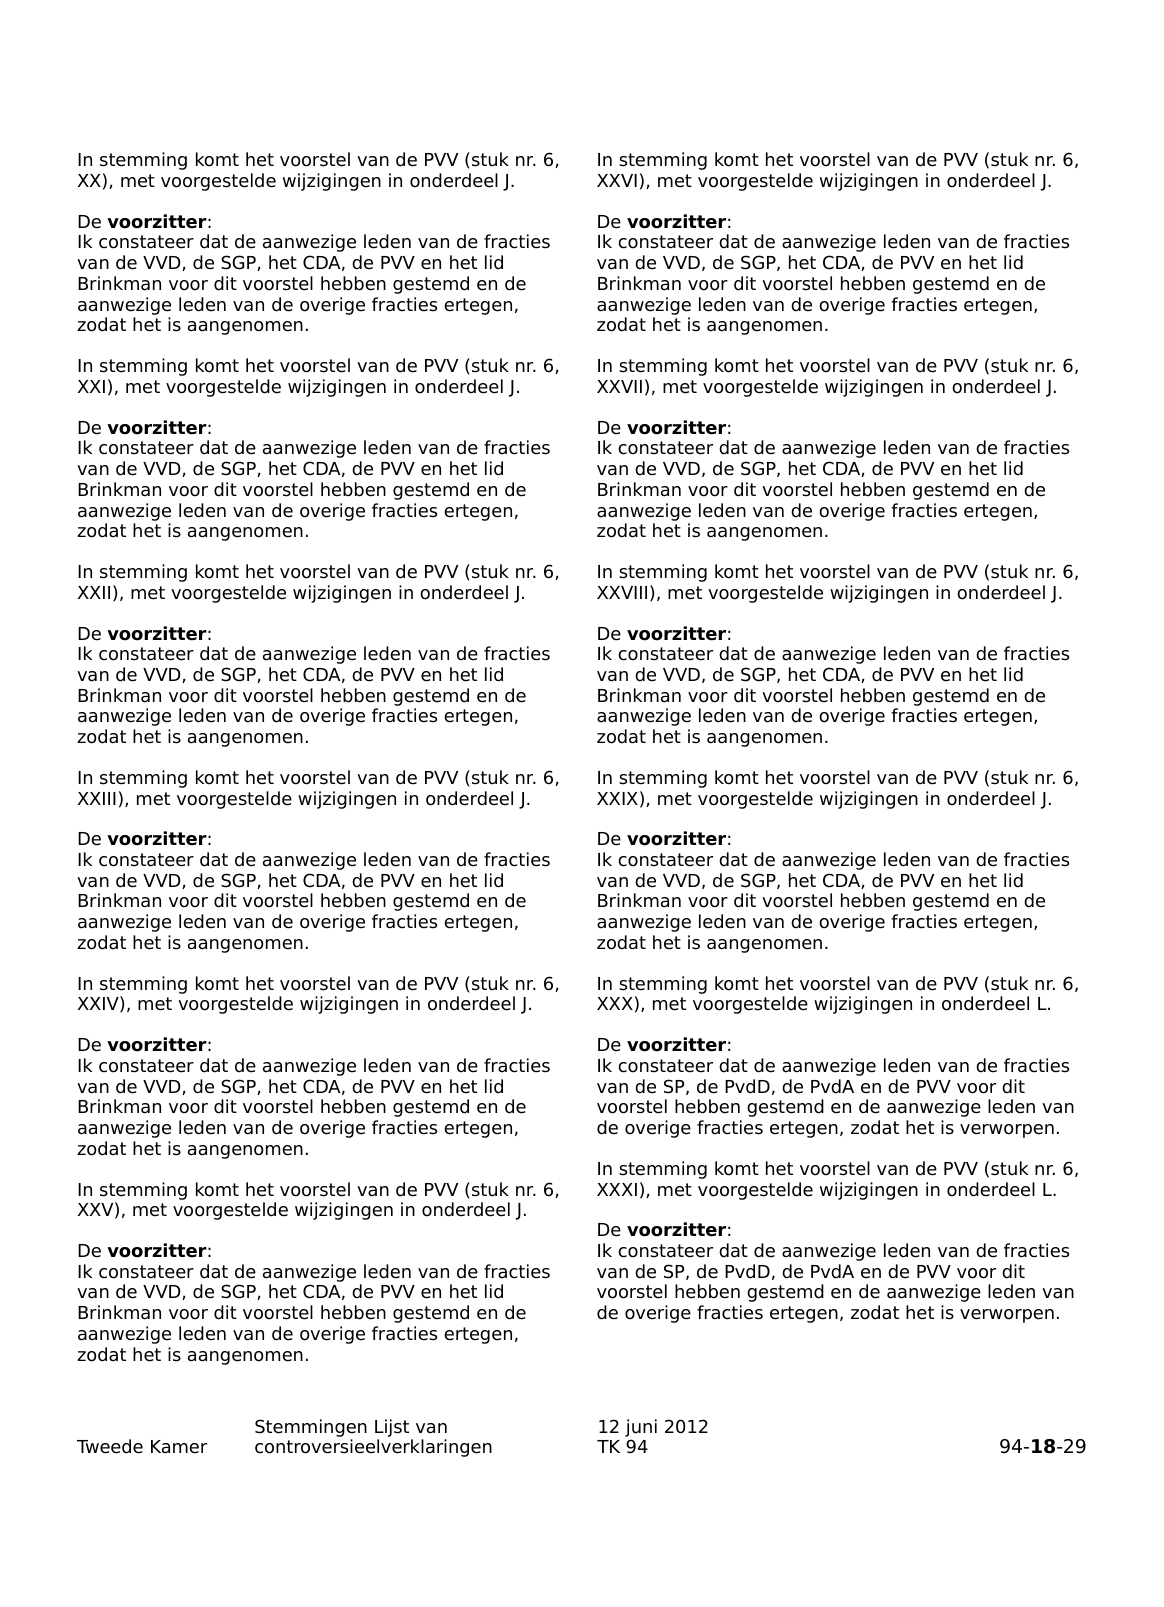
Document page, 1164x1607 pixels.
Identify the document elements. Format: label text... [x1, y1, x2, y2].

text Ik constateer dat de aanwezige leden van de fracties van de VVD, de SGP, het CDA, de PVV en het lid Brinkman voor dit voorstel hebben gestemd en de aanwezige leden van de overige fracties ertegen, zodat het is aangenomen. [77, 850, 567, 953]
text In stemming komt het voorstel van de PVV (stuk nr. 6, XXII), met voorgestelde wijzigingen in onderdeel J. [77, 562, 567, 603]
text In stemming komt het voorstel van de PVV (stuk nr. 6, XXVII), met voorgestelde wijzigingen in onderdeel J. [596, 356, 1087, 397]
text Ik constateer dat de aanwezige leden van de fracties van de SP, de PvdD, de PvdA en de PVV voor dit voorstel hebben gestemd en de aanwezige leden van de overige fracties ertegen, zodat het is verworpen. [596, 1056, 1087, 1139]
text Ik constateer dat de aanwezige leden van de fracties van de SP, de PvdD, de PvdA en de PVV voor dit voorstel hebben gestemd en de aanwezige leden van de overige fracties ertegen, zodat het is verworpen. [596, 1241, 1087, 1324]
text Ik constateer dat de aanwezige leden van de fracties van de VVD, de SGP, het CDA, de PVV en het lid Brinkman voor dit voorstel hebben gestemd en de aanwezige leden van de overige fracties ertegen, zodat het is aangenomen. [596, 850, 1087, 953]
text Ik constateer dat de aanwezige leden van de fracties van de VVD, de SGP, het CDA, de PVV en het lid Brinkman voor dit voorstel hebben gestemd en de aanwezige leden van de overige fracties ertegen, zodat het is aangenomen. [596, 644, 1087, 748]
text De voorzitter: [596, 417, 1087, 438]
text Ik constateer dat de aanwezige leden van de fracties van de VVD, de SGP, het CDA, de PVV en het lid Brinkman voor dit voorstel hebben gestemd en de aanwezige leden van de overige fracties ertegen, zodat het is aangenomen. [77, 1262, 567, 1365]
text In stemming komt het voorstel van de PVV (stuk nr. 6, XXVI), met voorgestelde wijzigingen in onderdeel J. [596, 150, 1087, 192]
text In stemming komt het voorstel van de PVV (stuk nr. 6, XXVIII), met voorgestelde wijzigingen in onderdeel J. [596, 562, 1087, 603]
text De voorzitter: [596, 623, 1087, 644]
text In stemming komt het voorstel van de PVV (stuk nr. 6, XXIII), met voorgestelde wijzigingen in onderdeel J. [77, 768, 567, 809]
text Ik constateer dat de aanwezige leden van de fracties van de VVD, de SGP, het CDA, de PVV en het lid Brinkman voor dit voorstel hebben gestemd en de aanwezige leden van de overige fracties ertegen, zodat het is aangenomen. [77, 1056, 567, 1159]
text De voorzitter: [596, 829, 1087, 850]
text In stemming komt het voorstel van de PVV (stuk nr. 6, XXXI), met voorgestelde wijzigingen in onderdeel L. [596, 1159, 1087, 1200]
text De voorzitter: [77, 417, 567, 438]
text Ik constateer dat de aanwezige leden van de fracties van de VVD, de SGP, het CDA, de PVV en het lid Brinkman voor dit voorstel hebben gestemd en de aanwezige leden van de overige fracties ertegen, zodat het is aangenomen. [77, 232, 567, 336]
text De voorzitter: [77, 1035, 567, 1056]
text In stemming komt het voorstel van de PVV (stuk nr. 6, XXIV), met voorgestelde wijzigingen in onderdeel J. [77, 973, 567, 1015]
text In stemming komt het voorstel van de PVV (stuk nr. 6, XXX), met voorgestelde wijzigingen in onderdeel L. [596, 973, 1087, 1015]
text De voorzitter: [596, 212, 1087, 232]
text De voorzitter: [77, 1241, 567, 1262]
text Ik constateer dat de aanwezige leden van de fracties van de VVD, de SGP, het CDA, de PVV en het lid Brinkman voor dit voorstel hebben gestemd en de aanwezige leden van de overige fracties ertegen, zodat het is aangenomen. [77, 644, 567, 748]
text In stemming komt het voorstel van de PVV (stuk nr. 6, XXI), met voorgestelde wijzigingen in onderdeel J. [77, 356, 567, 397]
text De voorzitter: [77, 623, 567, 644]
text Ik constateer dat de aanwezige leden van de fracties van de VVD, de SGP, het CDA, de PVV en het lid Brinkman voor dit voorstel hebben gestemd en de aanwezige leden van de overige fracties ertegen, zodat het is aangenomen. [596, 438, 1087, 542]
text In stemming komt het voorstel van de PVV (stuk nr. 6, XXIX), met voorgestelde wijzigingen in onderdeel J. [596, 768, 1087, 809]
text De voorzitter: [77, 829, 567, 850]
text In stemming komt het voorstel van de PVV (stuk nr. 6, XX), met voorgestelde wijzigingen in onderdeel J. [77, 150, 567, 192]
text Ik constateer dat de aanwezige leden van de fracties van de VVD, de SGP, het CDA, de PVV en het lid Brinkman voor dit voorstel hebben gestemd en de aanwezige leden van de overige fracties ertegen, zodat het is aangenomen. [77, 438, 567, 542]
text Ik constateer dat de aanwezige leden van de fracties van de VVD, de SGP, het CDA, de PVV en het lid Brinkman voor dit voorstel hebben gestemd en de aanwezige leden van de overige fracties ertegen, zodat het is aangenomen. [596, 232, 1087, 336]
text De voorzitter: [596, 1220, 1087, 1241]
text De voorzitter: [77, 212, 567, 232]
text De voorzitter: [596, 1035, 1087, 1056]
text In stemming komt het voorstel van de PVV (stuk nr. 6, XXV), met voorgestelde wijzigingen in onderdeel J. [77, 1179, 567, 1221]
